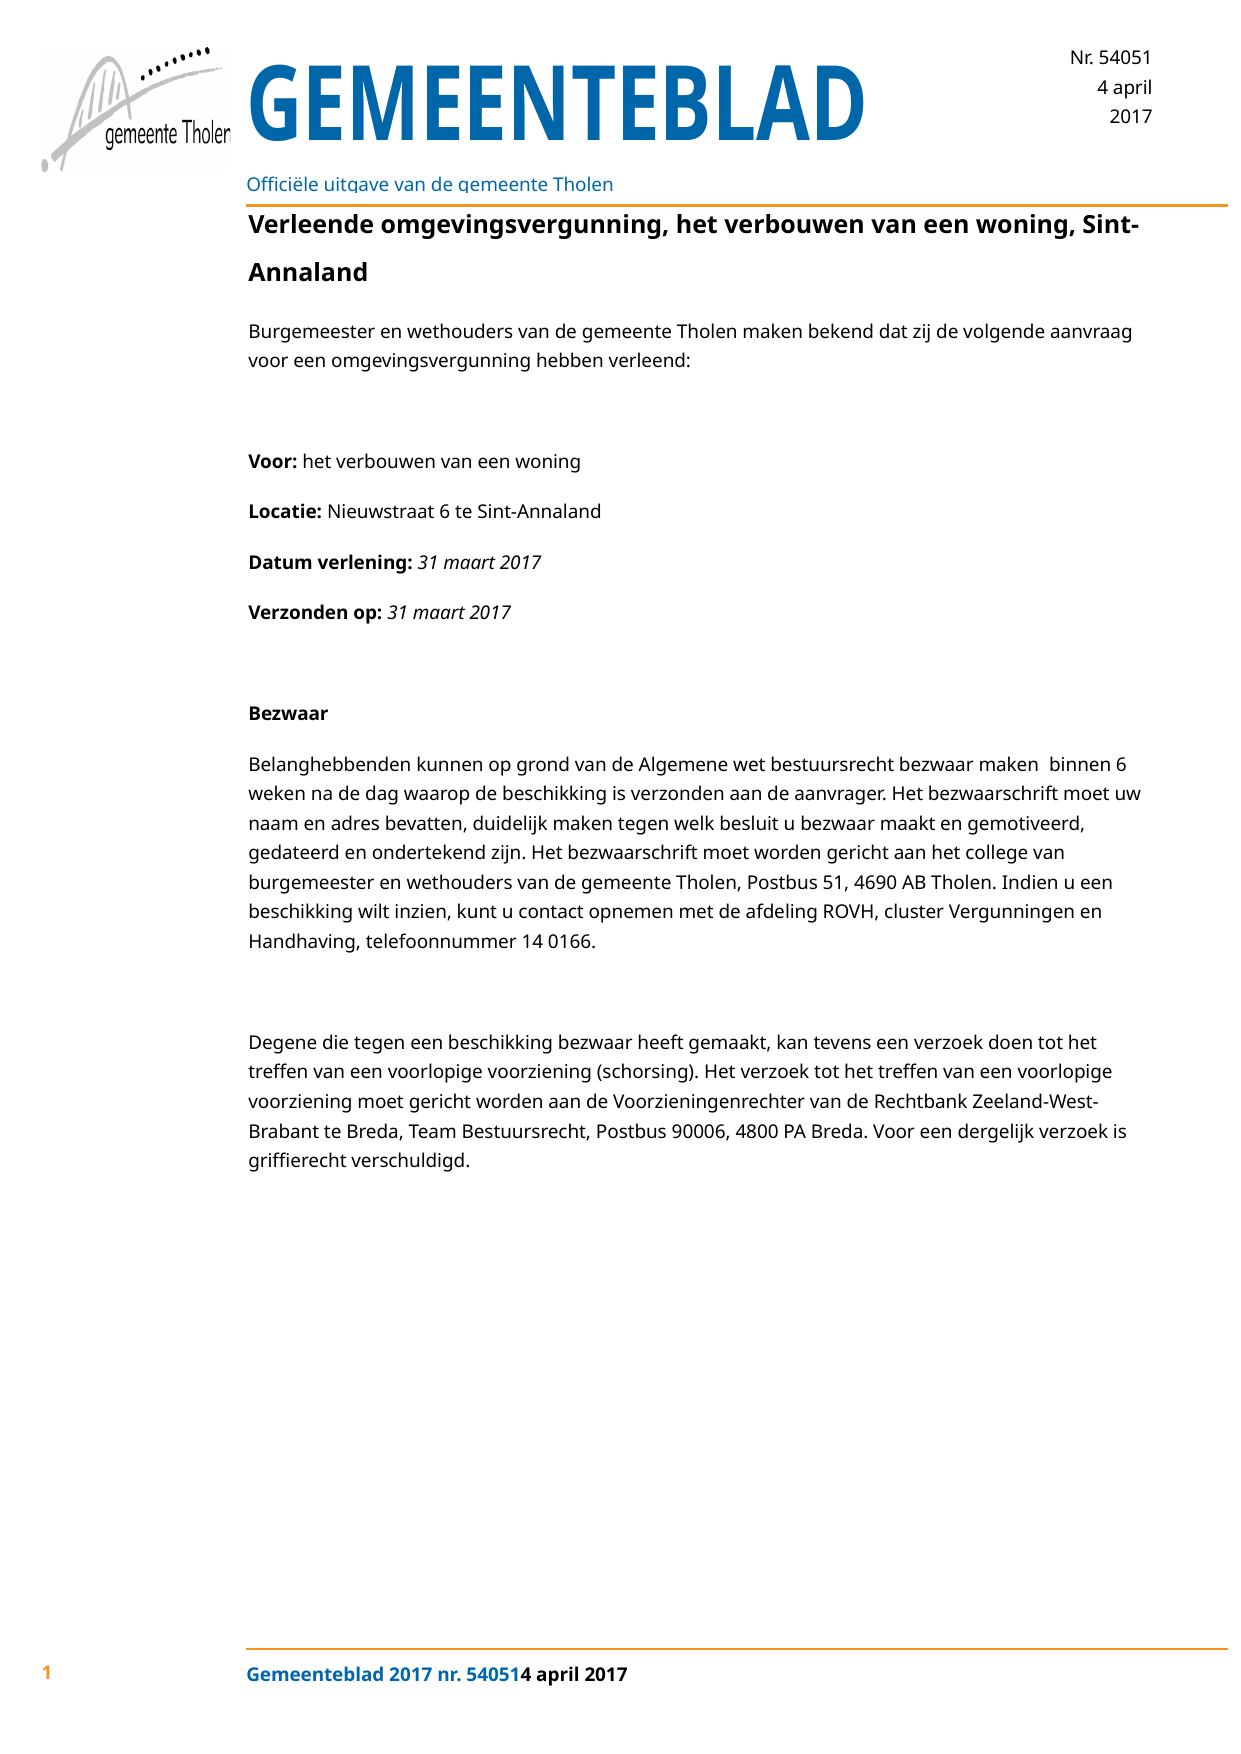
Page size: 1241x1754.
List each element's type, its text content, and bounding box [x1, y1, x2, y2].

text Burgemeester en wethouders van de gemeente Tholen maken bekend dat zij de volgende aanvraag voor een omgevingsvergunning hebben verleend: [248, 318, 1152, 373]
text Locatie: Nieuwstraat 6 te Sint-Annaland [248, 499, 1152, 524]
text Degene die tegen een beschikking bezwaar heeft gemaakt, kan tevens een verzoek doen tot het treffen van een voorlopige voorziening (schorsing). Het verzoek tot het treffen van een voorlopige voorziening moet gericht worden aan de Voorzieningenrechter van de Rechtbank Zeeland-West-Brabant te Breda, Team Bestuursrecht, Postbus 90006, 4800 PA Breda. Voor een dergelijk verzoek is griffierecht verschuldigd. [248, 1029, 1152, 1173]
text Verleende omgevingsvergunning, het verbouwen van een woning, Sint-Annaland [248, 207, 1152, 288]
text Belanghebbenden kunnen op grond van de Algemene wet bestuursrecht bezwaar maken binnen 6 weken na de dag waarop de beschikking is verzonden aan de aanvrager. Het bezwaarschrift moet uw naam en adres bevatten, duidelijk maken tegen welk besluit u bezwaar maakt en gemotiveerd, gedateerd en ondertekend zijn. Het bezwaarschrift moet worden gericht aan het college van burgemeester en wethouders van de gemeente Tholen, Postbus 51, 4690 AB Tholen. Indien u een beschikking wilt inzien, kunt u contact opnemen met de afdeling ROVH, cluster Vergunningen en Handhaving, telefoonnummer 14 0166. [248, 751, 1152, 954]
text Datum verlening: 31 maart 2017 [248, 549, 1152, 575]
text Verzonden op: 31 maart 2017 [248, 599, 1152, 625]
picture [41, 47, 231, 172]
text Bezwaar [248, 700, 1152, 726]
text Voor: het verbouwen van een woning [248, 448, 1152, 474]
